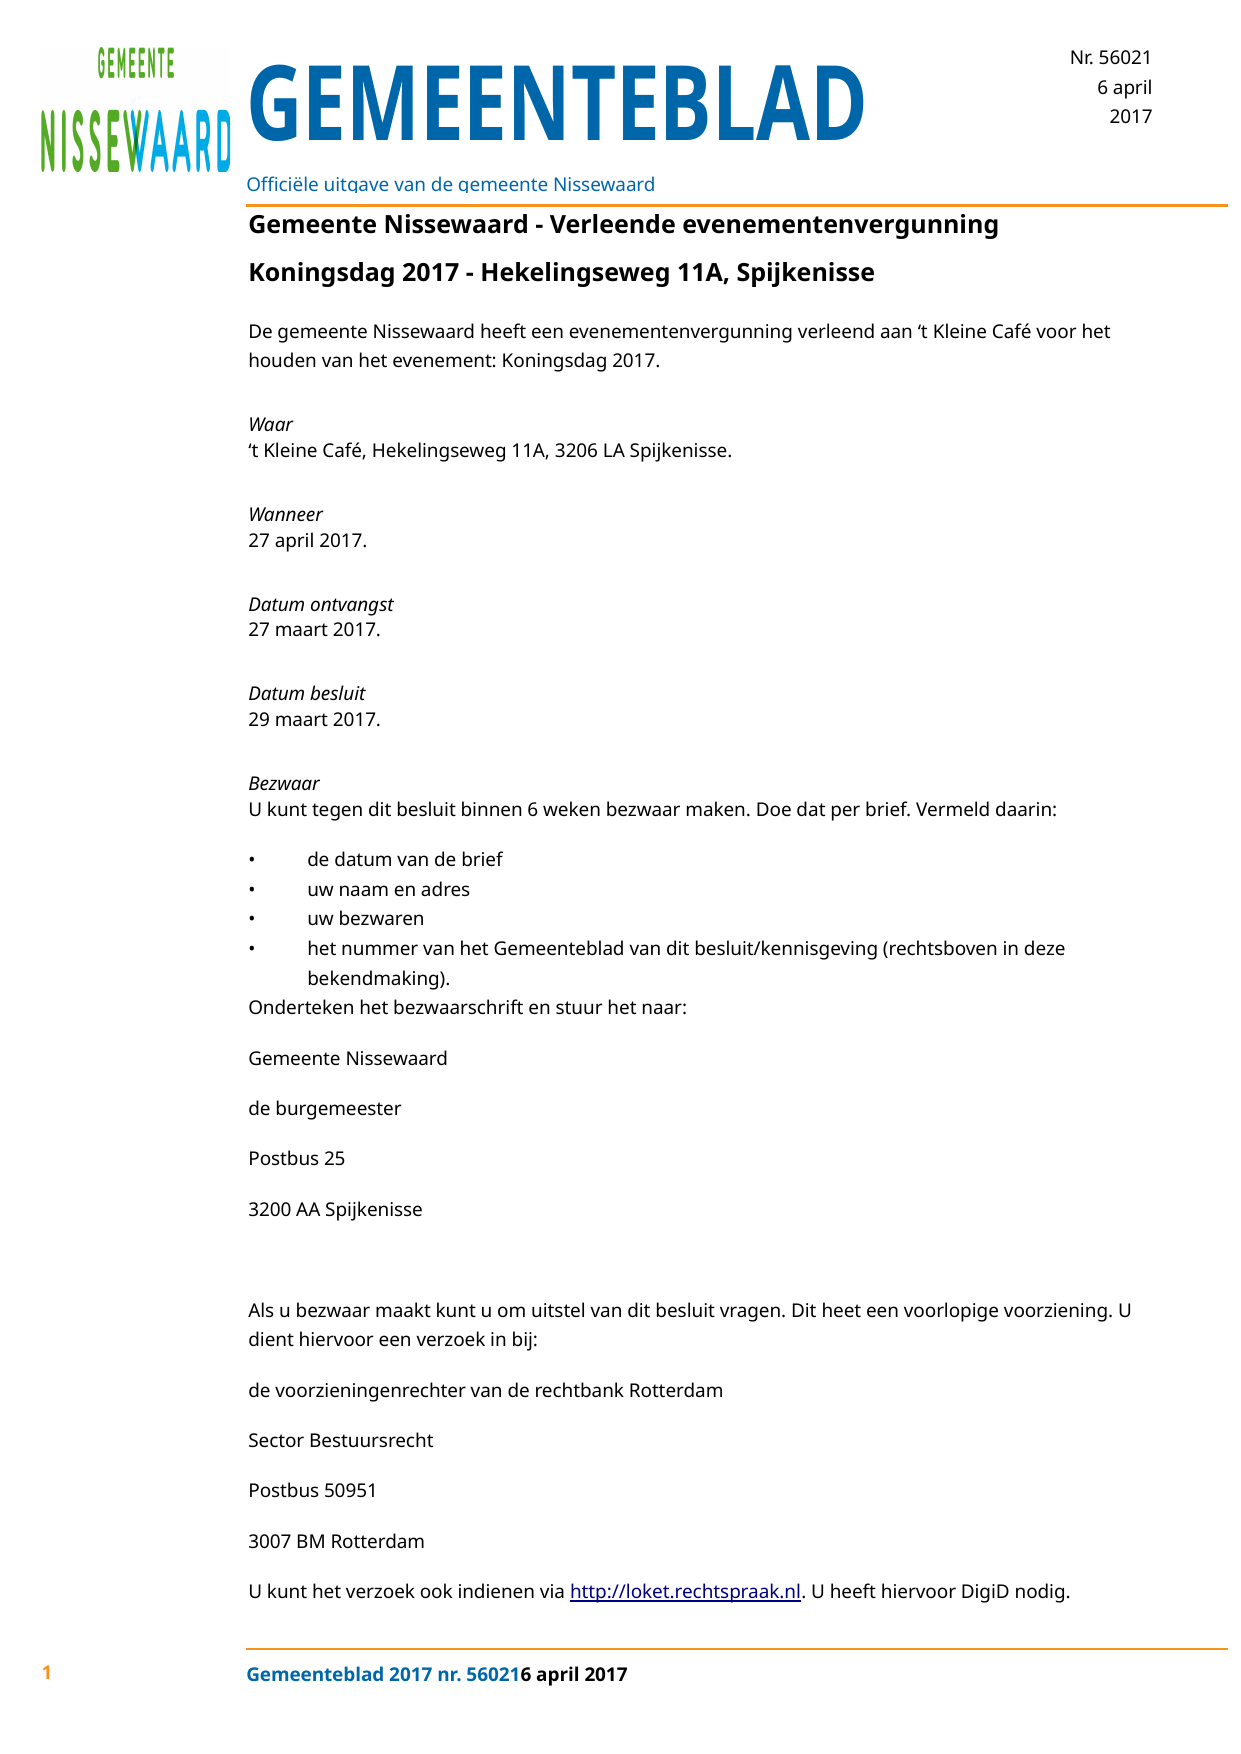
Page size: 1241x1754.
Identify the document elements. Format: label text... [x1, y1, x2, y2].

picture [200, 151, 206, 172]
text ‘t Kleine Café, Hekelingseweg 11A, 3206 LA Spijkenisse. [248, 437, 1152, 463]
text 27 april 2017. [248, 527, 1152, 553]
picture [222, 122, 227, 160]
text Onderteken het bezwaarschrift en stuur het naar: [248, 994, 1152, 1020]
text 29 maart 2017. [248, 706, 1152, 732]
text De gemeente Nissewaard heeft een evenementenvergunning verleend aan ‘t Kleine Café voor het houden van het evenement: Koningsdag 2017. [248, 318, 1152, 373]
text de burgemeester [248, 1095, 1152, 1121]
text 3200 AA Spijkenisse [248, 1196, 1152, 1222]
text 3007 BM Rotterdam [248, 1528, 1152, 1554]
text Gemeente Nissewaard [248, 1045, 1152, 1070]
text Waar [248, 411, 1152, 437]
text 27 maart 2017. [248, 617, 1152, 642]
picture [176, 157, 187, 172]
text Als u bezwaar maakt kunt u om uitstel van dit besluit vragen. Dit heet een voorlopige voorziening. U dient hiervoor een verzoek in bij: [248, 1297, 1152, 1352]
picture [154, 157, 165, 172]
text Wanneer [248, 501, 1152, 527]
text Postbus 50951 [248, 1478, 1152, 1503]
text Bezwaar [248, 770, 1152, 796]
picture [201, 122, 206, 138]
text Sector Bestuursrecht [248, 1427, 1152, 1453]
list uw bezwaren [248, 906, 1152, 931]
text Gemeente Nissewaard - Verleende evenementenvergunning Koningsdag 2017 - Hekelingseweg 11A, Spijkenisse [248, 207, 1152, 288]
text Datum ontvangst [248, 591, 1152, 617]
list de datum van de brief [248, 846, 1152, 872]
text Datum besluit [248, 681, 1152, 706]
text Postbus 25 [248, 1146, 1152, 1171]
list het nummer van het Gemeenteblad van dit besluit/kennisgeving (rechtsboven in deze bekendmaking). [248, 935, 1152, 990]
list uw naam en adres [248, 876, 1152, 902]
text U kunt tegen dit besluit binnen 6 weken bezwaar maken. Doe dat per brief. Vermeld daarin: [248, 796, 1152, 822]
text de voorzieningenrechter van de rechtbank Rotterdam [248, 1377, 1152, 1402]
picture [41, 47, 231, 172]
text U kunt het verzoek ook indienen via http://loket.rechtspraak.nl. U heeft hiervoor DigiD nodig. [248, 1578, 1152, 1604]
